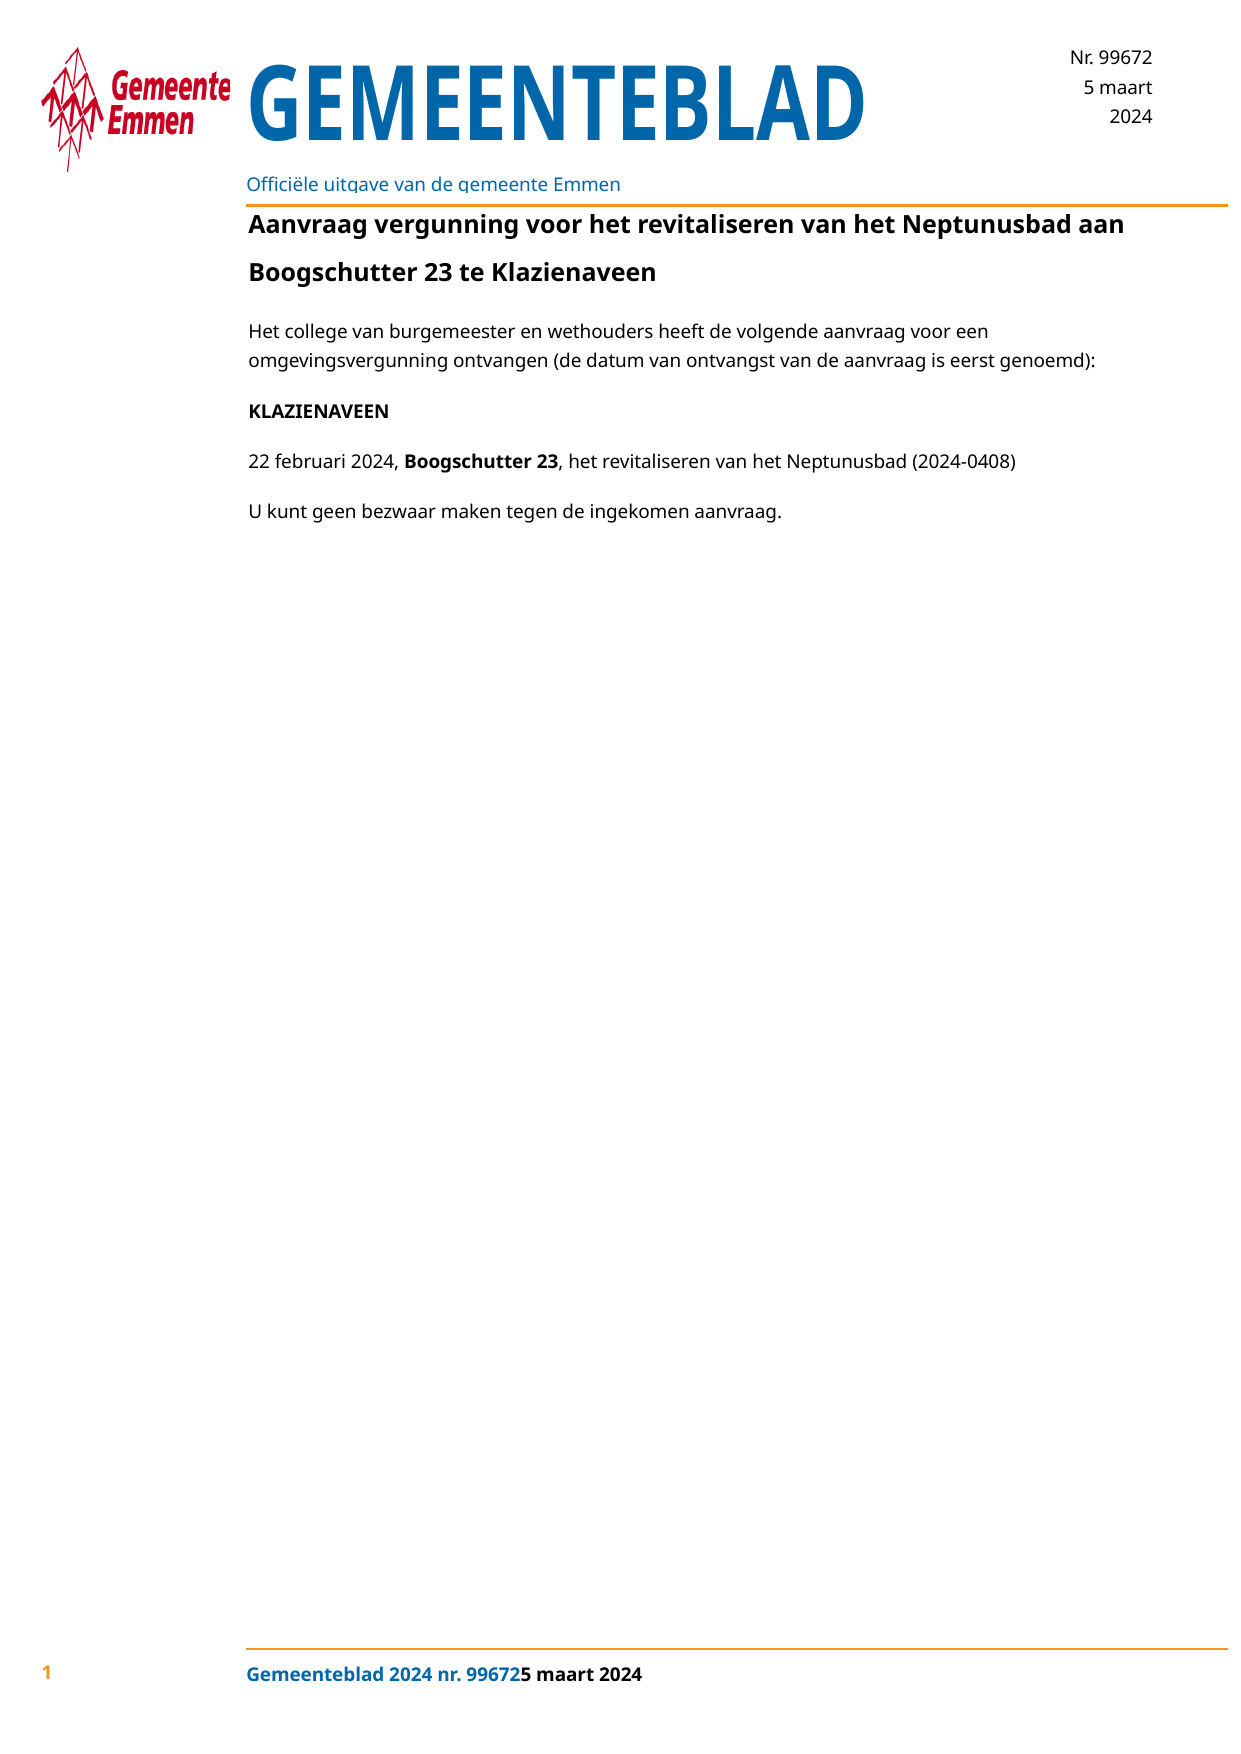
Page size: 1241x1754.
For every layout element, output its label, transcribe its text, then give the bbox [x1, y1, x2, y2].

text KLAZIENAVEEN [248, 398, 1152, 424]
text U kunt geen bezwaar maken tegen de ingekomen aanvraag. [248, 499, 1152, 524]
picture [41, 47, 231, 172]
text 22 februari 2024, Boogschutter 23, het revitaliseren van het Neptunusbad (2024-0408) [248, 448, 1152, 474]
text Het college van burgemeester en wethouders heeft de volgende aanvraag voor een omgevingsvergunning ontvangen (de datum van ontvangst van de aanvraag is eerst genoemd): [248, 318, 1152, 373]
text Aanvraag vergunning voor het revitaliseren van het Neptunusbad aan Boogschutter 23 te Klazienaveen [248, 207, 1152, 288]
